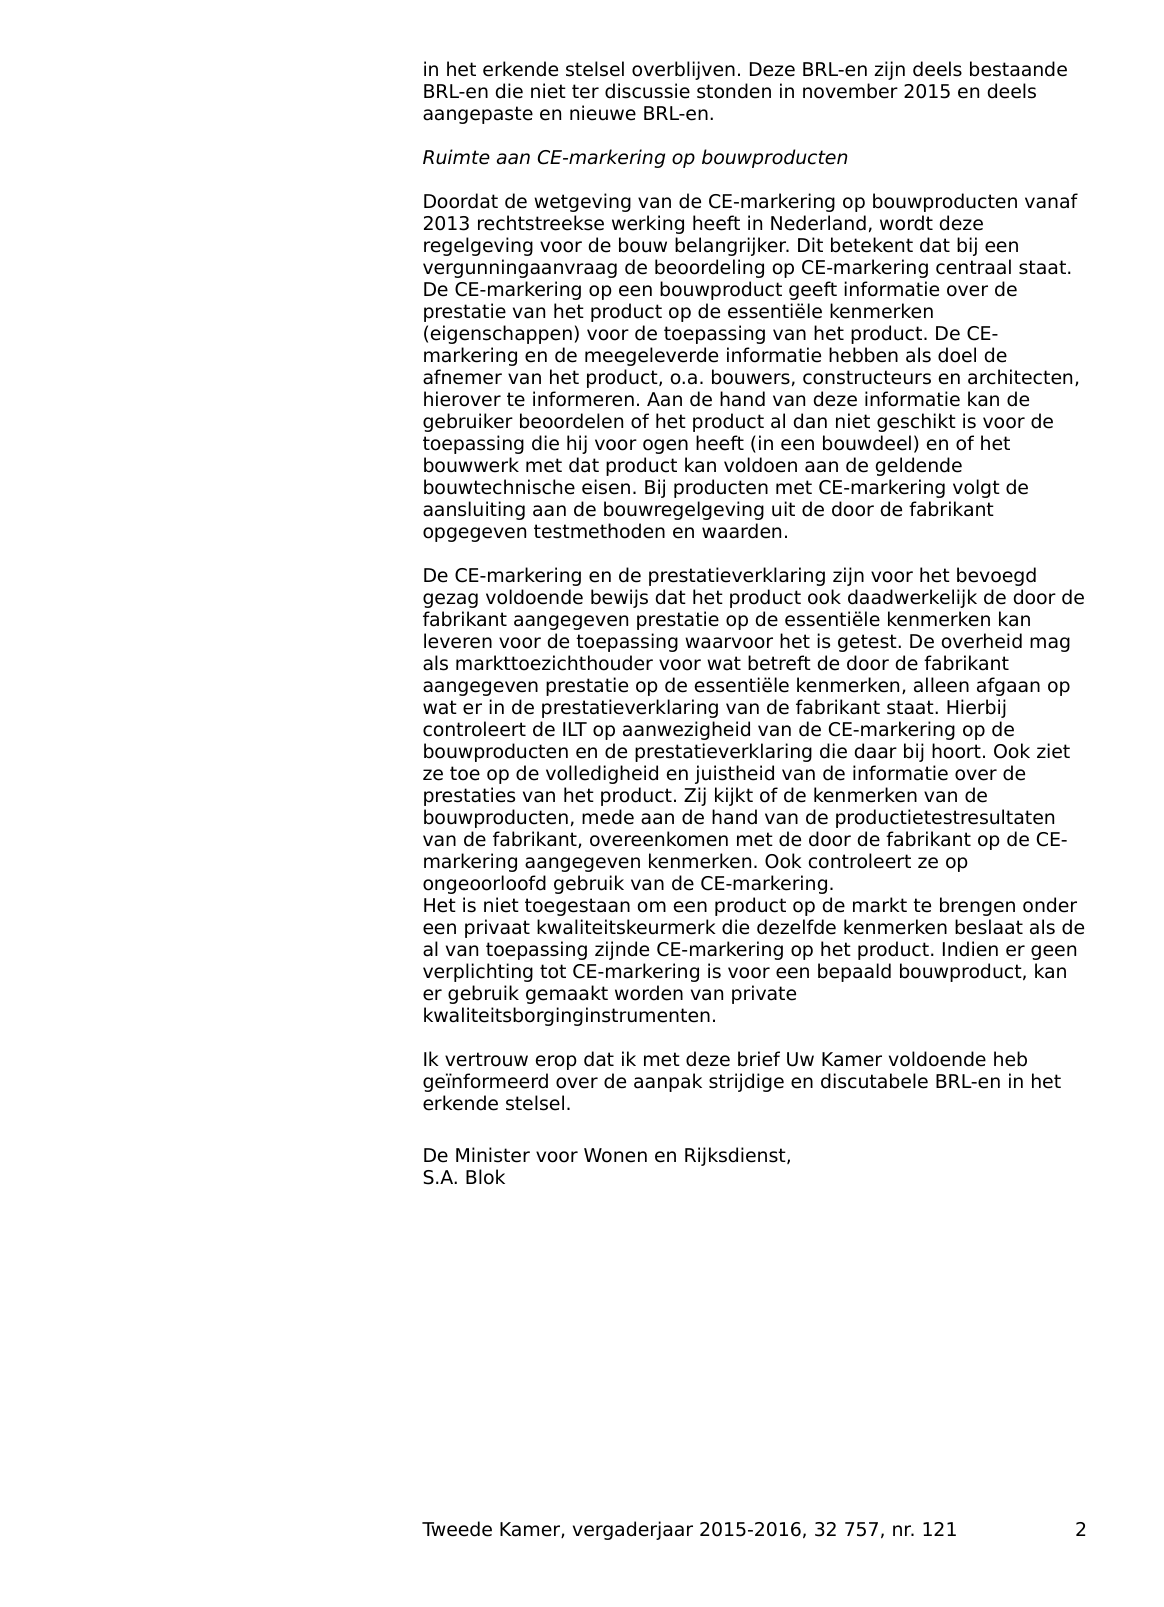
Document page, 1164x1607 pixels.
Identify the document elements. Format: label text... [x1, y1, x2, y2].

text Het is niet toegestaan om een product op de markt te brengen onder een privaat kwaliteitskeurmerk die dezelfde kenmerken beslaat als de al van toepassing zijnde CE-markering op het product. Indien er geen verplichting tot CE-markering is voor een bepaald bouwproduct, kan er gebruik gemaakt worden van private kwaliteitsborginginstrumenten. [422, 895, 1087, 1027]
text De Minister voor Wonen en Rijksdienst, S.A. Blok [422, 1145, 1087, 1189]
text Ik vertrouw erop dat ik met deze brief Uw Kamer voldoende heb geïnformeerd over de aanpak strijdige en discutabele BRL-en in het erkende stelsel. [422, 1049, 1087, 1115]
text De CE-markering en de prestatieverklaring zijn voor het bevoegd gezag voldoende bewijs dat het product ook daadwerkelijk de door de fabrikant aangegeven prestatie op de essentiële kenmerken kan leveren voor de toepassing waarvoor het is getest. De overheid mag als markttoezichthouder voor wat betreft de door de fabrikant aangegeven prestatie op de essentiële kenmerken, alleen afgaan op wat er in de prestatieverklaring van de fabrikant staat. Hierbij controleert de ILT op aanwezigheid van de CE-markering op de bouwproducten en de prestatieverklaring die daar bij hoort. Ook ziet ze toe op de volledigheid en juistheid van de informatie over de prestaties van het product. Zij kijkt of de kenmerken van de bouwproducten, mede aan de hand van de productietestresultaten van de fabrikant, overeenkomen met de door de fabrikant op de CE-markering aangegeven kenmerken. Ook controleert ze op ongeoorloofd gebruik van de CE-markering. [422, 565, 1087, 895]
text in het erkende stelsel overblijven. Deze BRL-en zijn deels bestaande BRL-en die niet ter discussie stonden in november 2015 en deels aangepaste en nieuwe BRL-en. [422, 59, 1087, 125]
text Doordat de wetgeving van de CE-markering op bouwproducten vanaf 2013 rechtstreekse werking heeft in Nederland, wordt deze regelgeving voor de bouw belangrijker. Dit betekent dat bij een vergunningaanvraag de beoordeling op CE-markering centraal staat. De CE-markering op een bouwproduct geeft informatie over de prestatie van het product op de essentiële kenmerken (eigenschappen) voor de toepassing van het product. De CE-markering en de meegeleverde informatie hebben als doel de afnemer van het product, o.a. bouwers, constructeurs en architecten, hierover te informeren. Aan de hand van deze informatie kan de gebruiker beoordelen of het product al dan niet geschikt is voor de toepassing die hij voor ogen heeft (in een bouwdeel) en of het bouwwerk met dat product kan voldoen aan de geldende bouwtechnische eisen. Bij producten met CE-markering volgt de aansluiting aan de bouwregelgeving uit de door de fabrikant opgegeven testmethoden en waarden. [422, 191, 1087, 543]
subtitle Ruimte aan CE-markering op bouwproducten [422, 147, 1087, 169]
